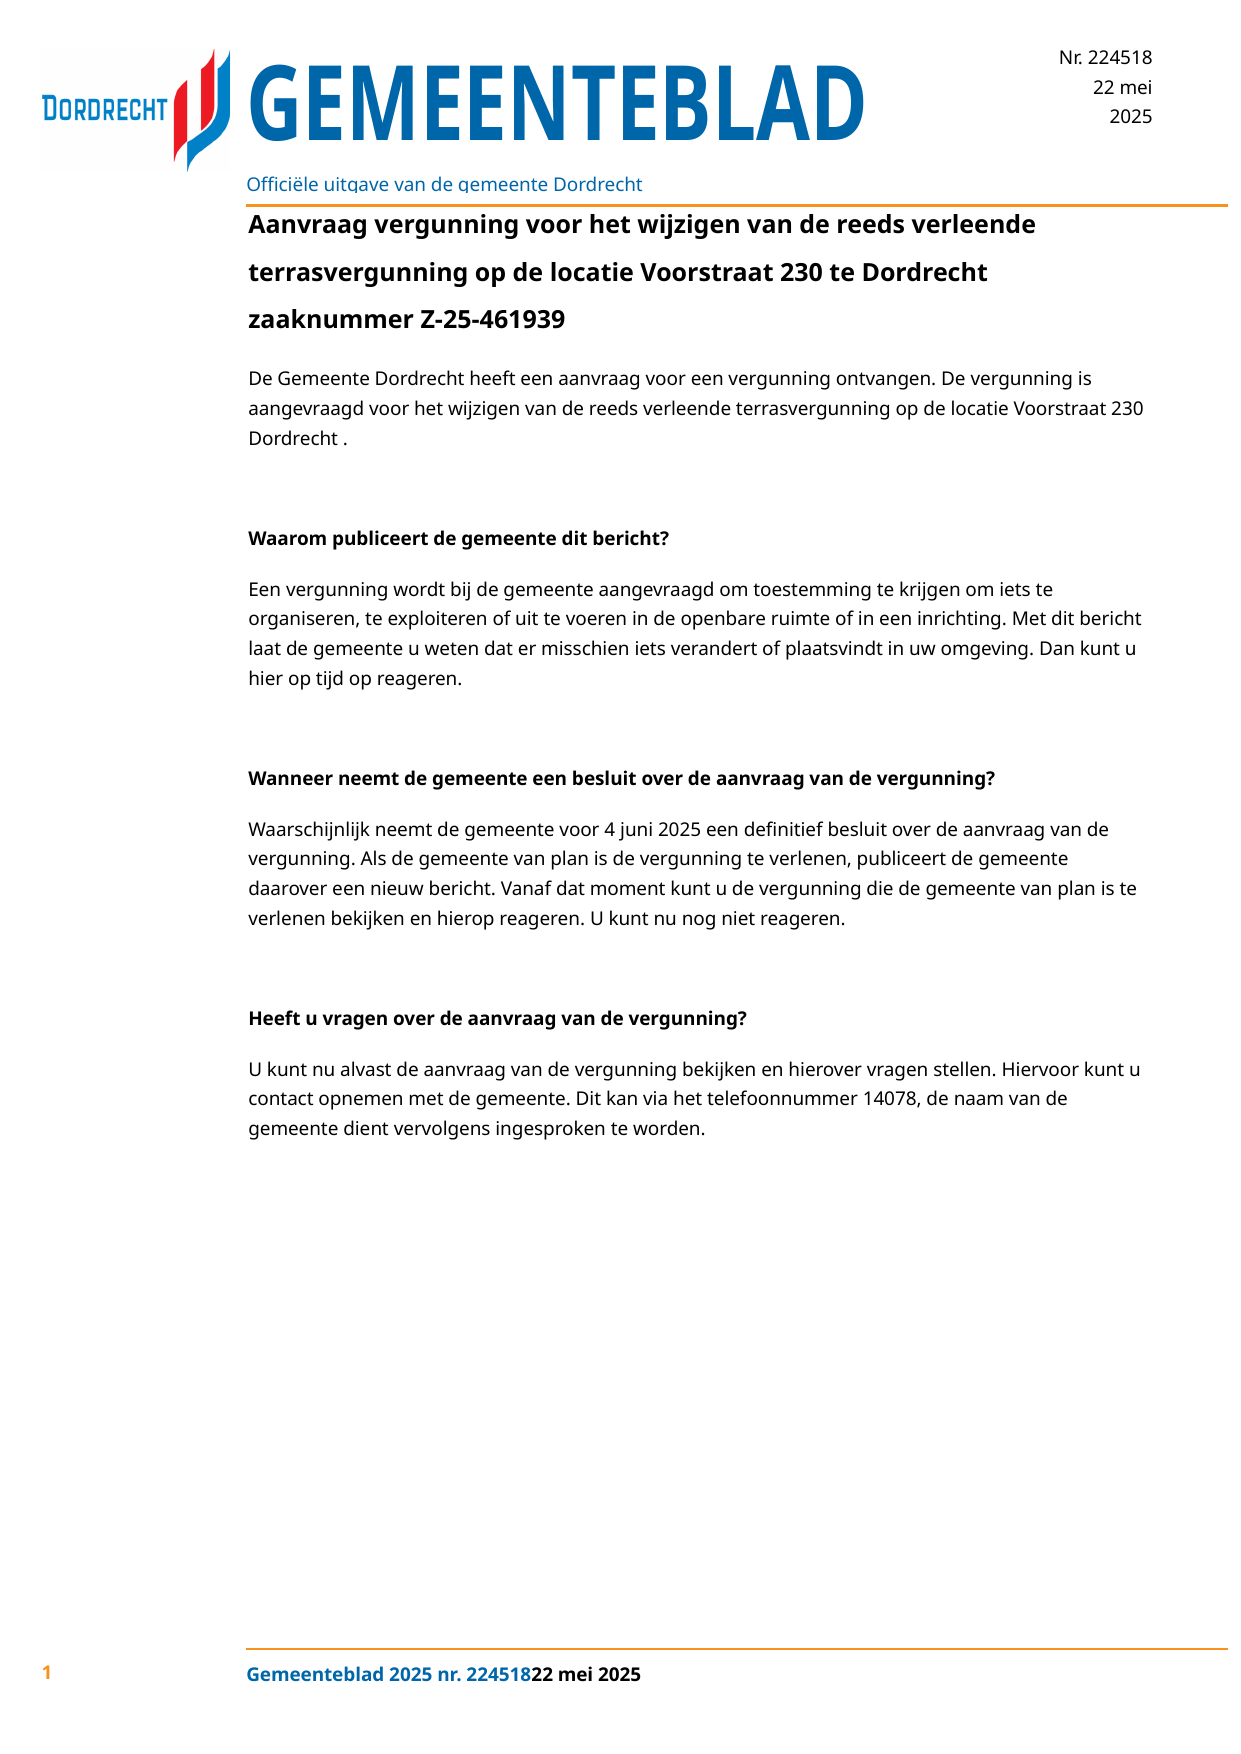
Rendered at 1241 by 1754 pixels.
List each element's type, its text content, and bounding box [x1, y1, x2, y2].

text Aanvraag vergunning voor het wijzigen van de reeds verleende terrasvergunning op de locatie Voorstraat 230 te Dordrecht zaaknummer Z-25-461939 [248, 207, 1152, 336]
text Waarom publiceert de gemeente dit bericht? [248, 526, 1152, 551]
text Heeft u vragen over de aanvraag van de vergunning? [248, 1006, 1152, 1031]
text Een vergunning wordt bij de gemeente aangevraagd om toestemming te krijgen om iets te organiseren, te exploiteren of uit te voeren in de openbare ruimte of in een inrichting. Met dit bericht laat de gemeente u weten dat er misschien iets verandert of plaatsvindt in uw omgeving. Dan kunt u hier op tijd op reageren. [248, 576, 1152, 690]
text U kunt nu alvast de aanvraag van de vergunning bekijken en hierover vragen stellen. Hiervoor kunt u contact opnemen met de gemeente. Dit kan via het telefoonnummer 14078, de naam van de gemeente dient vervolgens ingesproken te worden. [248, 1056, 1152, 1141]
text De Gemeente Dordrecht heeft een aanvraag voor een vergunning ontvangen. De vergunning is aangevraagd voor het wijzigen van de reeds verleende terrasvergunning op de locatie Voorstraat 230 Dordrecht . [248, 366, 1152, 450]
picture [41, 47, 231, 172]
text Waarschijnlijk neemt de gemeente voor 4 juni 2025 een definitief besluit over de aanvraag van de vergunning. Als de gemeente van plan is de vergunning te verlenen, publiceert de gemeente daarover een nieuw bericht. Vanaf dat moment kunt u de vergunning die de gemeente van plan is te verlenen bekijken en hierop reageren. U kunt nu nog niet reageren. [248, 816, 1152, 930]
text Wanneer neemt de gemeente een besluit over de aanvraag van de vergunning? [248, 766, 1152, 791]
